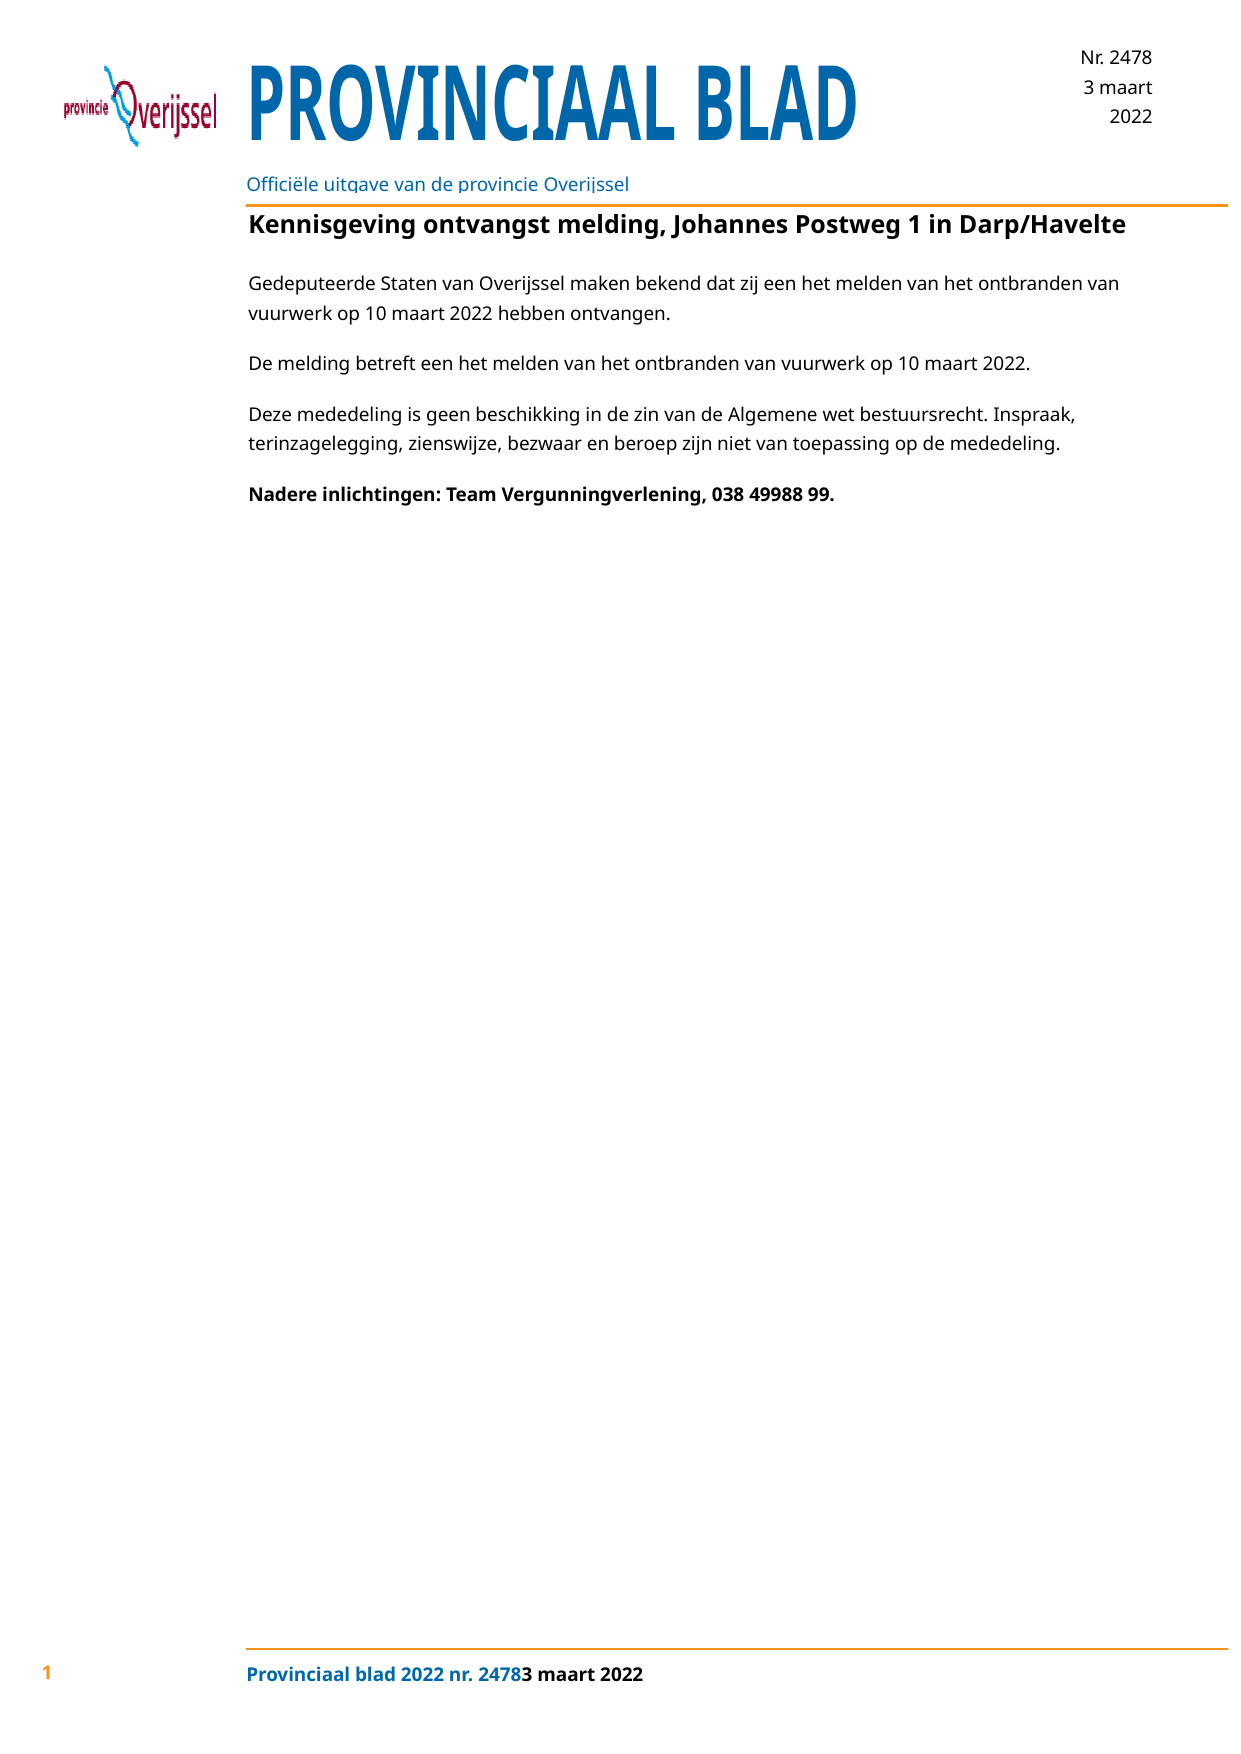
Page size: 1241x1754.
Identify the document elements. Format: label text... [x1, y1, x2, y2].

text Deze mededeling is geen beschikking in de zin van de Algemene wet bestuursrecht. Inspraak, terinzagelegging, zienswijze, bezwaar en beroep zijn niet van toepassing op de mededeling. [248, 401, 1152, 456]
text Nadere inlichtingen: Team Vergunningverlening, 038 49988 99. [248, 481, 1152, 506]
picture [41, 47, 231, 172]
text Kennisgeving ontvangst melding, Johannes Postweg 1 in Darp/Havelte [248, 207, 1152, 241]
text Gedeputeerde Staten van Overijssel maken bekend dat zij een het melden van het ontbranden van vuurwerk op 10 maart 2022 hebben ontvangen. [248, 270, 1152, 326]
text De melding betreft een het melden van het ontbranden van vuurwerk op 10 maart 2022. [248, 350, 1152, 376]
